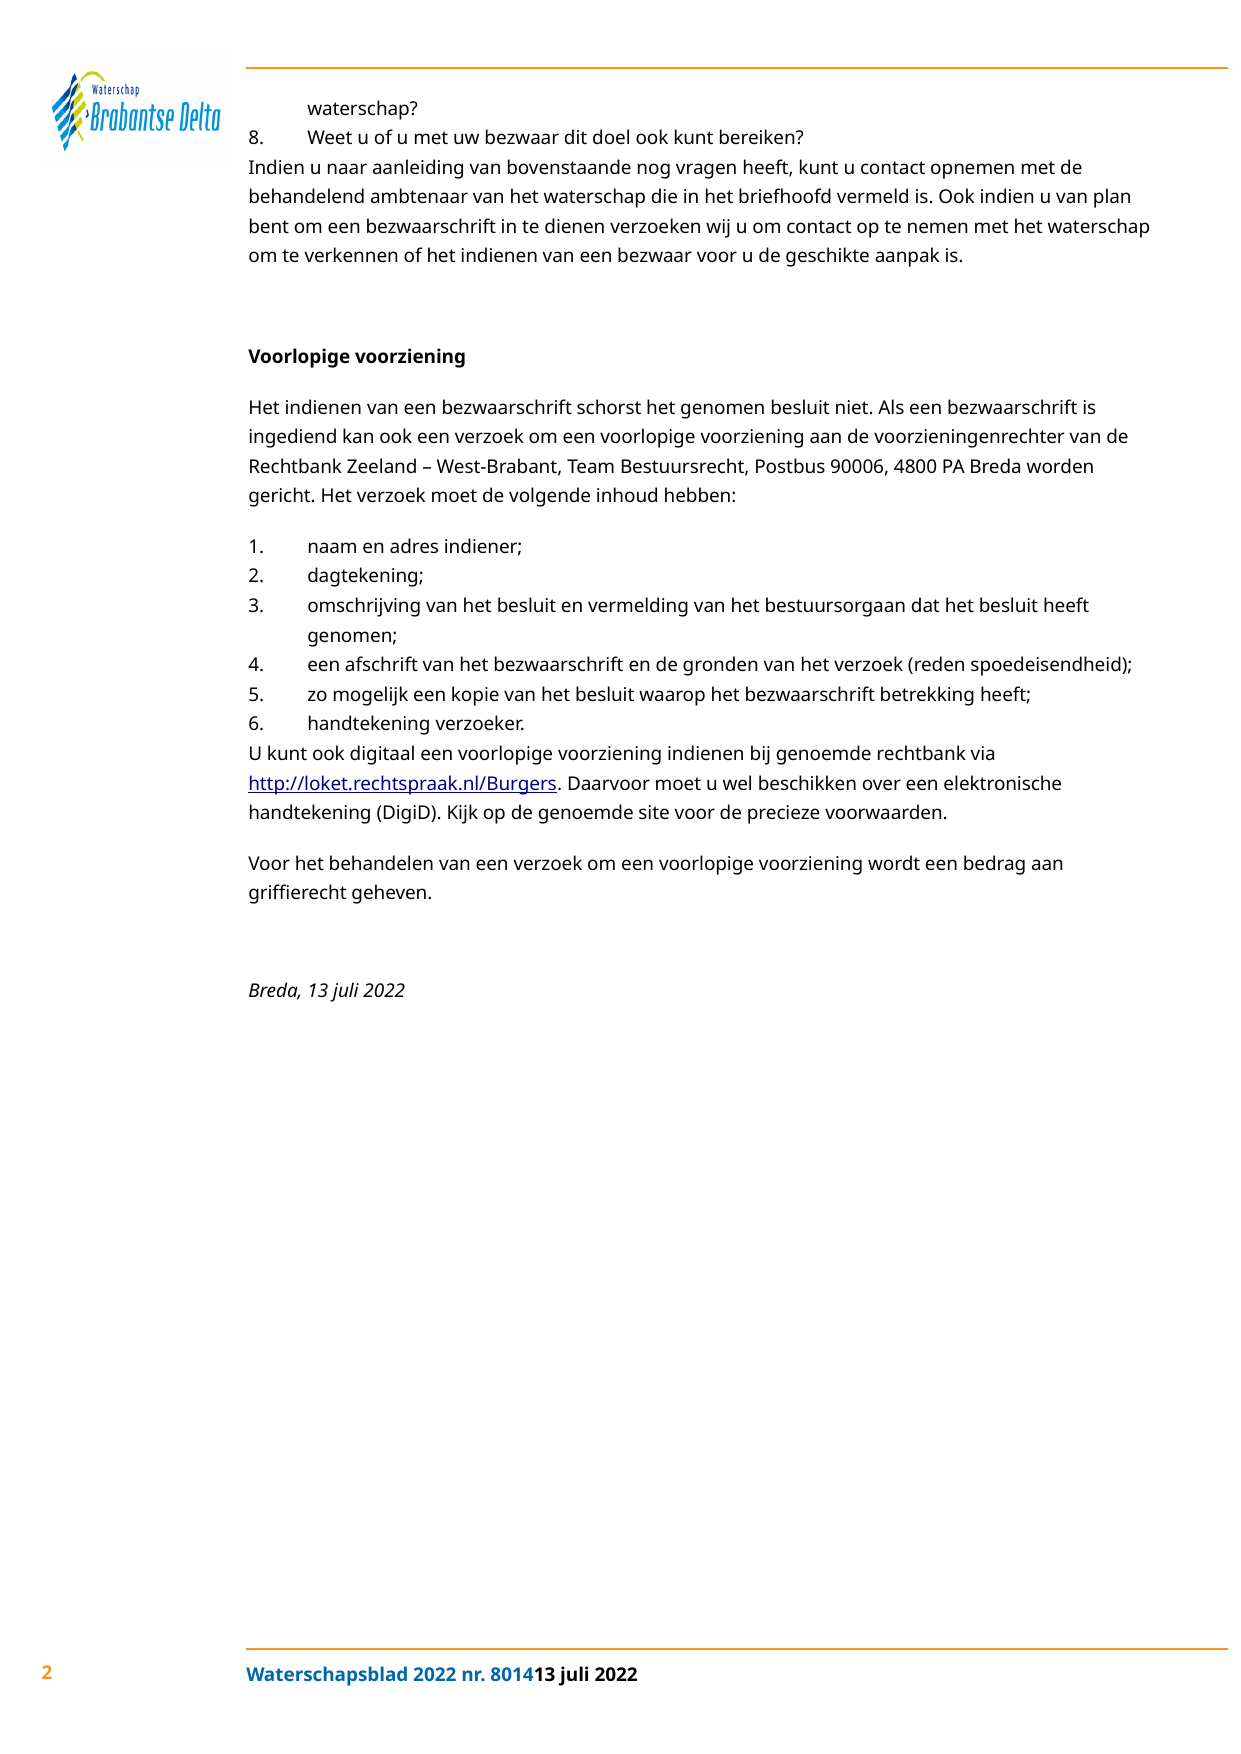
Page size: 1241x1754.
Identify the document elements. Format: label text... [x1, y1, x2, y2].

text Voor het behandelen van een verzoek om een voorlopige voorziening wordt een bedrag aan griffierecht geheven. [248, 850, 1152, 905]
list naam en adres indiener; [248, 533, 1152, 559]
picture [41, 47, 231, 172]
list handtekening verzoeker. [248, 711, 1152, 736]
text Breda, 13 juli 2022 [248, 978, 1152, 1003]
text U kunt ook digitaal een voorlopige voorziening indienen bij genoemde rechtbank via http://loket.rechtspraak.nl/Burgers. Daarvoor moet u wel beschikken over een elektronische handtekening (DigiD). Kijk op de genoemde site voor de precieze voorwaarden. [248, 740, 1152, 825]
list omschrijving van het besluit en vermelding van het bestuursorgaan dat het besluit heeft genomen; [248, 592, 1152, 648]
list zo mogelijk een kopie van het besluit waarop het bezwaarschrift betrekking heeft; [248, 681, 1152, 707]
list waterschap? [248, 95, 1152, 121]
list een afschrift van het bezwaarschrift en de gronden van het verzoek (reden spoedeisendheid); [248, 651, 1152, 677]
list dagtekening; [248, 563, 1152, 588]
text Indien u naar aanleiding van bovenstaande nog vragen heeft, kunt u contact opnemen met de behandelend ambtenaar van het waterschap die in het briefhoofd vermeld is. Ook indien u van plan bent om een bezwaarschrift in te dienen verzoeken wij u om contact op te nemen met het waterschap om te verkennen of het indienen van een bezwaar voor u de geschikte aanpak is. [248, 154, 1152, 268]
text Voorlopige voorziening [248, 343, 1152, 369]
text Het indienen van een bezwaarschrift schorst het genomen besluit niet. Als een bezwaarschrift is ingediend kan ook een verzoek om een voorlopige voorziening aan de voorzieningenrechter van de Rechtbank Zeeland – West-Brabant, Team Bestuursrecht, Postbus 90006, 4800 PA Breda worden gericht. Het verzoek moet de volgende inhoud hebben: [248, 394, 1152, 508]
list Weet u of u met uw bezwaar dit doel ook kunt bereiken? [248, 124, 1152, 150]
